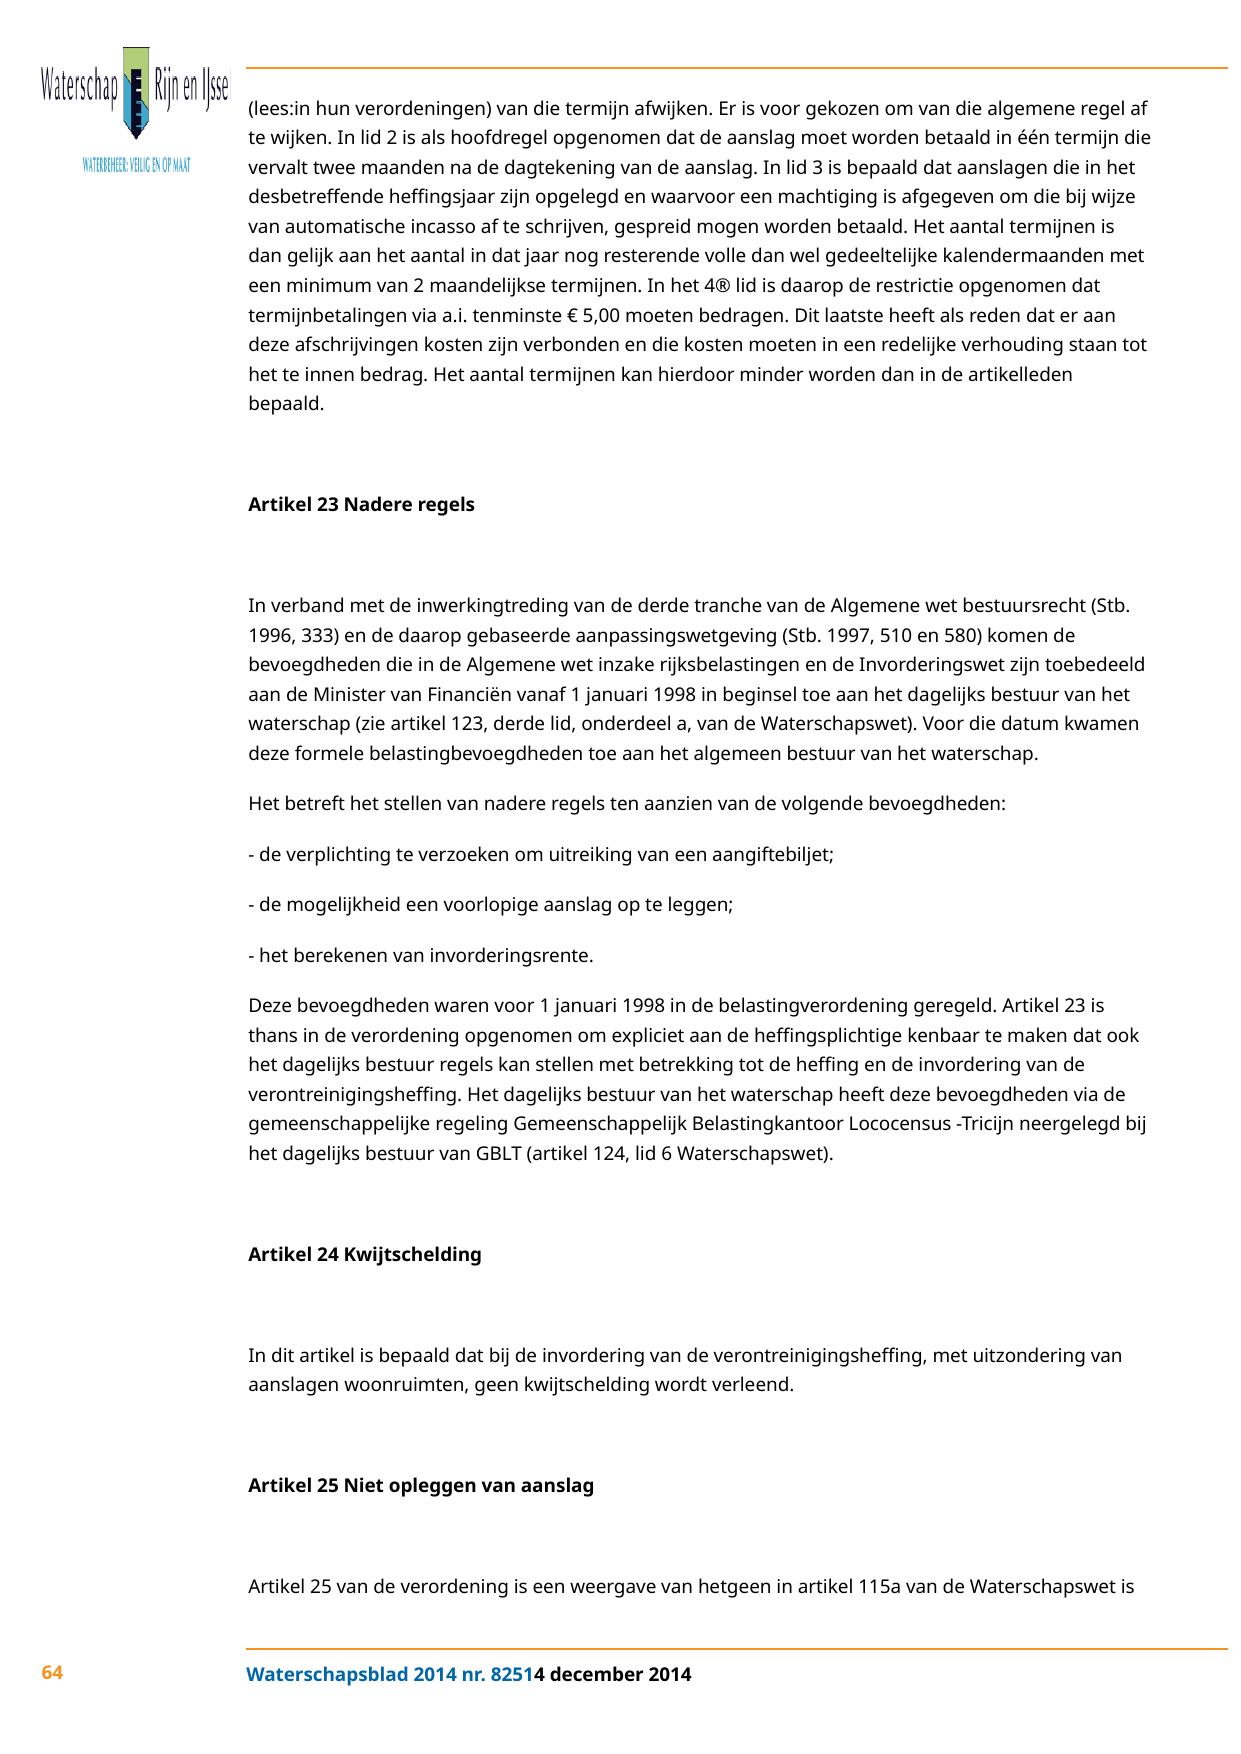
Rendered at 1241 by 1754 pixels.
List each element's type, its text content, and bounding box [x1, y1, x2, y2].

text Artikel 24 Kwijtschelding [248, 1241, 1152, 1267]
text - de verplichting te verzoeken om uitreiking van een aangiftebiljet; [248, 841, 1152, 867]
text - het berekenen van invorderingsrente. [248, 942, 1152, 968]
picture [41, 47, 231, 172]
text (lees:in hun verordeningen) van die termijn afwijken. Er is voor gekozen om van die algemene regel af te wijken. In lid 2 is als hoofdregel opgenomen dat de aanslag moet worden betaald in één termijn die vervalt twee maanden na de dagtekening van de aanslag. In lid 3 is bepaald dat aanslagen die in het desbetreffende heffingsjaar zijn opgelegd en waarvoor een machtiging is afgegeven om die bij wijze van automatische incasso af te schrijven, gespreid mogen worden betaald. Het aantal termijnen is dan gelijk aan het aantal in dat jaar nog resterende volle dan wel gedeeltelijke kalendermaanden met een minimum van 2 maandelijkse termijnen. In het 4® lid is daarop de restrictie opgenomen dat termijnbetalingen via a.i. tenminste € 5,00 moeten bedragen. Dit laatste heeft als reden dat er aan deze afschrijvingen kosten zijn verbonden en die kosten moeten in een redelijke verhouding staan tot het te innen bedrag. Het aantal termijnen kan hierdoor minder worden dan in de artikelleden bepaald. [248, 95, 1152, 416]
text Artikel 25 Niet opleggen van aanslag [248, 1472, 1152, 1498]
text Artikel 25 van de verordening is een weergave van hetgeen in artikel 115a van de Waterschapswet is [248, 1573, 1152, 1599]
text - de mogelijkheid een voorlopige aanslag op te leggen; [248, 891, 1152, 917]
text Artikel 23 Nadere regels [248, 491, 1152, 517]
text In verband met de inwerkingtreding van de derde tranche van de Algemene wet bestuursrecht (Stb. 1996, 333) en de daarop gebaseerde aanpassingswetgeving (Stb. 1997, 510 en 580) komen de bevoegdheden die in de Algemene wet inzake rijksbelastingen en de Invorderingswet zijn toebedeeld aan de Minister van Financiën vanaf 1 januari 1998 in beginsel toe aan het dagelijks bestuur van het waterschap (zie artikel 123, derde lid, onderdeel a, van de Waterschapswet). Voor die datum kwamen deze formele belastingbevoegdheden toe aan het algemeen bestuur van het waterschap. [248, 592, 1152, 766]
text In dit artikel is bepaald dat bij de invordering van de verontreinigingsheffing, met uitzondering van aanslagen woonruimten, geen kwijtschelding wordt verleend. [248, 1342, 1152, 1397]
text Het betreft het stellen van nadere regels ten aanzien van de volgende bevoegdheden: [248, 791, 1152, 816]
text Deze bevoegdheden waren voor 1 januari 1998 in de belastingverordening geregeld. Artikel 23 is thans in de verordening opgenomen om expliciet aan de heffingsplichtige kenbaar te maken dat ook het dagelijks bestuur regels kan stellen met betrekking tot de heffing en de invordering van de verontreinigingsheffing. Het dagelijks bestuur van het waterschap heeft deze bevoegdheden via de gemeenschappelijke regeling Gemeenschappelijk Belastingkantoor Lococensus -Tricijn neergelegd bij het dagelijks bestuur van GBLT (artikel 124, lid 6 Waterschapswet). [248, 992, 1152, 1166]
